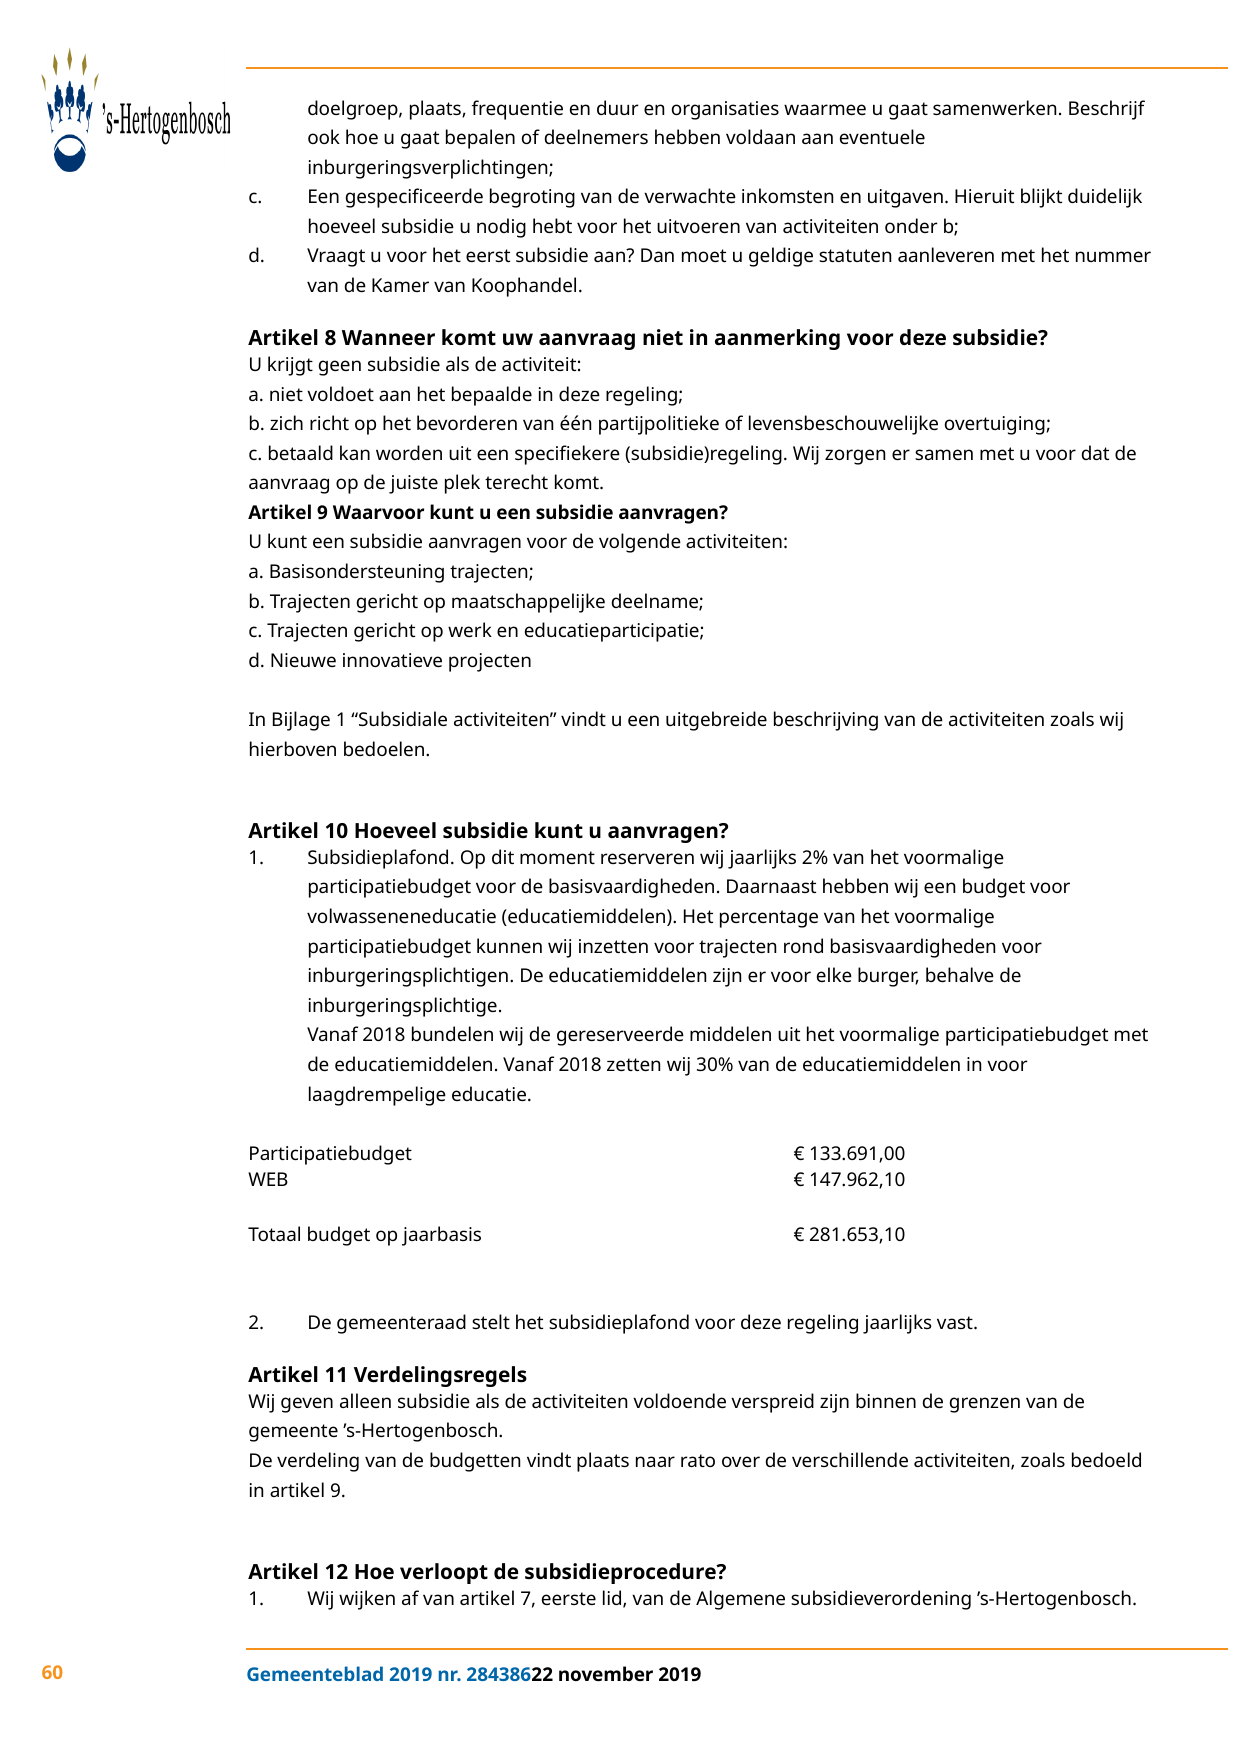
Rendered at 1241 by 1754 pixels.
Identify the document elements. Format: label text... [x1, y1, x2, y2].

table_cell Totaal budget op jaarbasis [248, 1221, 793, 1276]
text b. zich richt op het bevorderen van één partijpolitieke of levensbeschouwelijke overtuiging; [248, 410, 1152, 436]
table_cell € 147.962,10 [793, 1166, 1152, 1221]
list Vraagt u voor het eerst subsidie aan? Dan moet u geldige statuten aanleveren met het nummer van de Kamer van Koophandel. [248, 243, 1152, 298]
list doelgroep, plaats, frequentie en duur en organisaties waarmee u gaat samenwerken. Beschrijf ook hoe u gaat bepalen of deelnemers hebben voldaan aan eventuele inburgeringsverplichtingen; [248, 95, 1152, 180]
list Subsidieplafond. Op dit moment reserveren wij jaarlijks 2% van het voormalige participatiebudget voor de basisvaardigheden. Daarnaast hebben wij een budget voor volwasseneneducatie (educatiemiddelen). Het percentage van het voormalige participatiebudget kunnen wij inzetten voor trajecten rond basisvaardigheden voor inburgeringsplichtigen. De educatiemiddelen zijn er voor elke burger, behalve de inburgeringsplichtige. [248, 844, 1152, 1018]
text a. Basisondersteuning trajecten; [248, 558, 1152, 584]
list Wij wijken af van artikel 7, eerste lid, van de Algemene subsidieverordening ’s-Hertogenbosch. [248, 1585, 1152, 1611]
text d. Nieuwe innovatieve projecten [248, 647, 1152, 673]
list De gemeenteraad stelt het subsidieplafond voor deze regeling jaarlijks vast. [248, 1309, 1152, 1335]
text Wij geven alleen subsidie als de activiteiten voldoende verspreid zijn binnen de grenzen van de gemeente ’s-Hertogenbosch. [248, 1388, 1152, 1443]
text a. niet voldoet aan het bepaalde in deze regeling; [248, 381, 1152, 406]
text c. Trajecten gericht op werk en educatieparticipatie; [248, 617, 1152, 643]
picture [41, 47, 231, 172]
text Artikel 10 Hoeveel subsidie kunt u aanvragen? [248, 816, 1152, 844]
text b. Trajecten gericht op maatschappelijke deelname; [248, 588, 1152, 613]
text U krijgt geen subsidie als de activiteit: [248, 351, 1152, 377]
text Artikel 12 Hoe verloopt de subsidieprocedure? [248, 1557, 1152, 1585]
table_header Participatiebudget [248, 1140, 793, 1166]
text In Bijlage 1 “Subsidiale activiteiten” vindt u een uitgebreide beschrijving van de activiteiten zoals wij hierboven bedoelen. [248, 706, 1152, 761]
list Een gespecificeerde begroting van de verwachte inkomsten en uitgaven. Hieruit blijkt duidelijk hoeveel subsidie u nodig hebt voor het uitvoeren van activiteiten onder b; [248, 183, 1152, 239]
text c. betaald kan worden uit een specifiekere (subsidie)regeling. Wij zorgen er samen met u voor dat de aanvraag op de juiste plek terecht komt. [248, 440, 1152, 495]
text Artikel 9 Waarvoor kunt u een subsidie aanvragen? [248, 499, 1152, 525]
list Vanaf 2018 bundelen wij de gereserveerde middelen uit het voormalige participatiebudget met de educatiemiddelen. Vanaf 2018 zetten wij 30% van de educatiemiddelen in voor laagdrempelige educatie. [248, 1022, 1152, 1107]
table_header € 133.691,00 [793, 1140, 1152, 1166]
table_cell € 281.653,10 [793, 1221, 1152, 1276]
text De verdeling van de budgetten vindt plaats naar rato over de verschillende activiteiten, zoals bedoeld in artikel 9. [248, 1447, 1152, 1503]
text Artikel 11 Verdelingsregels [248, 1360, 1152, 1388]
table_cell WEB [248, 1166, 793, 1221]
text Artikel 8 Wanneer komt uw aanvraag niet in aanmerking voor deze subsidie? [248, 323, 1152, 351]
text U kunt een subsidie aanvragen voor de volgende activiteiten: [248, 529, 1152, 554]
